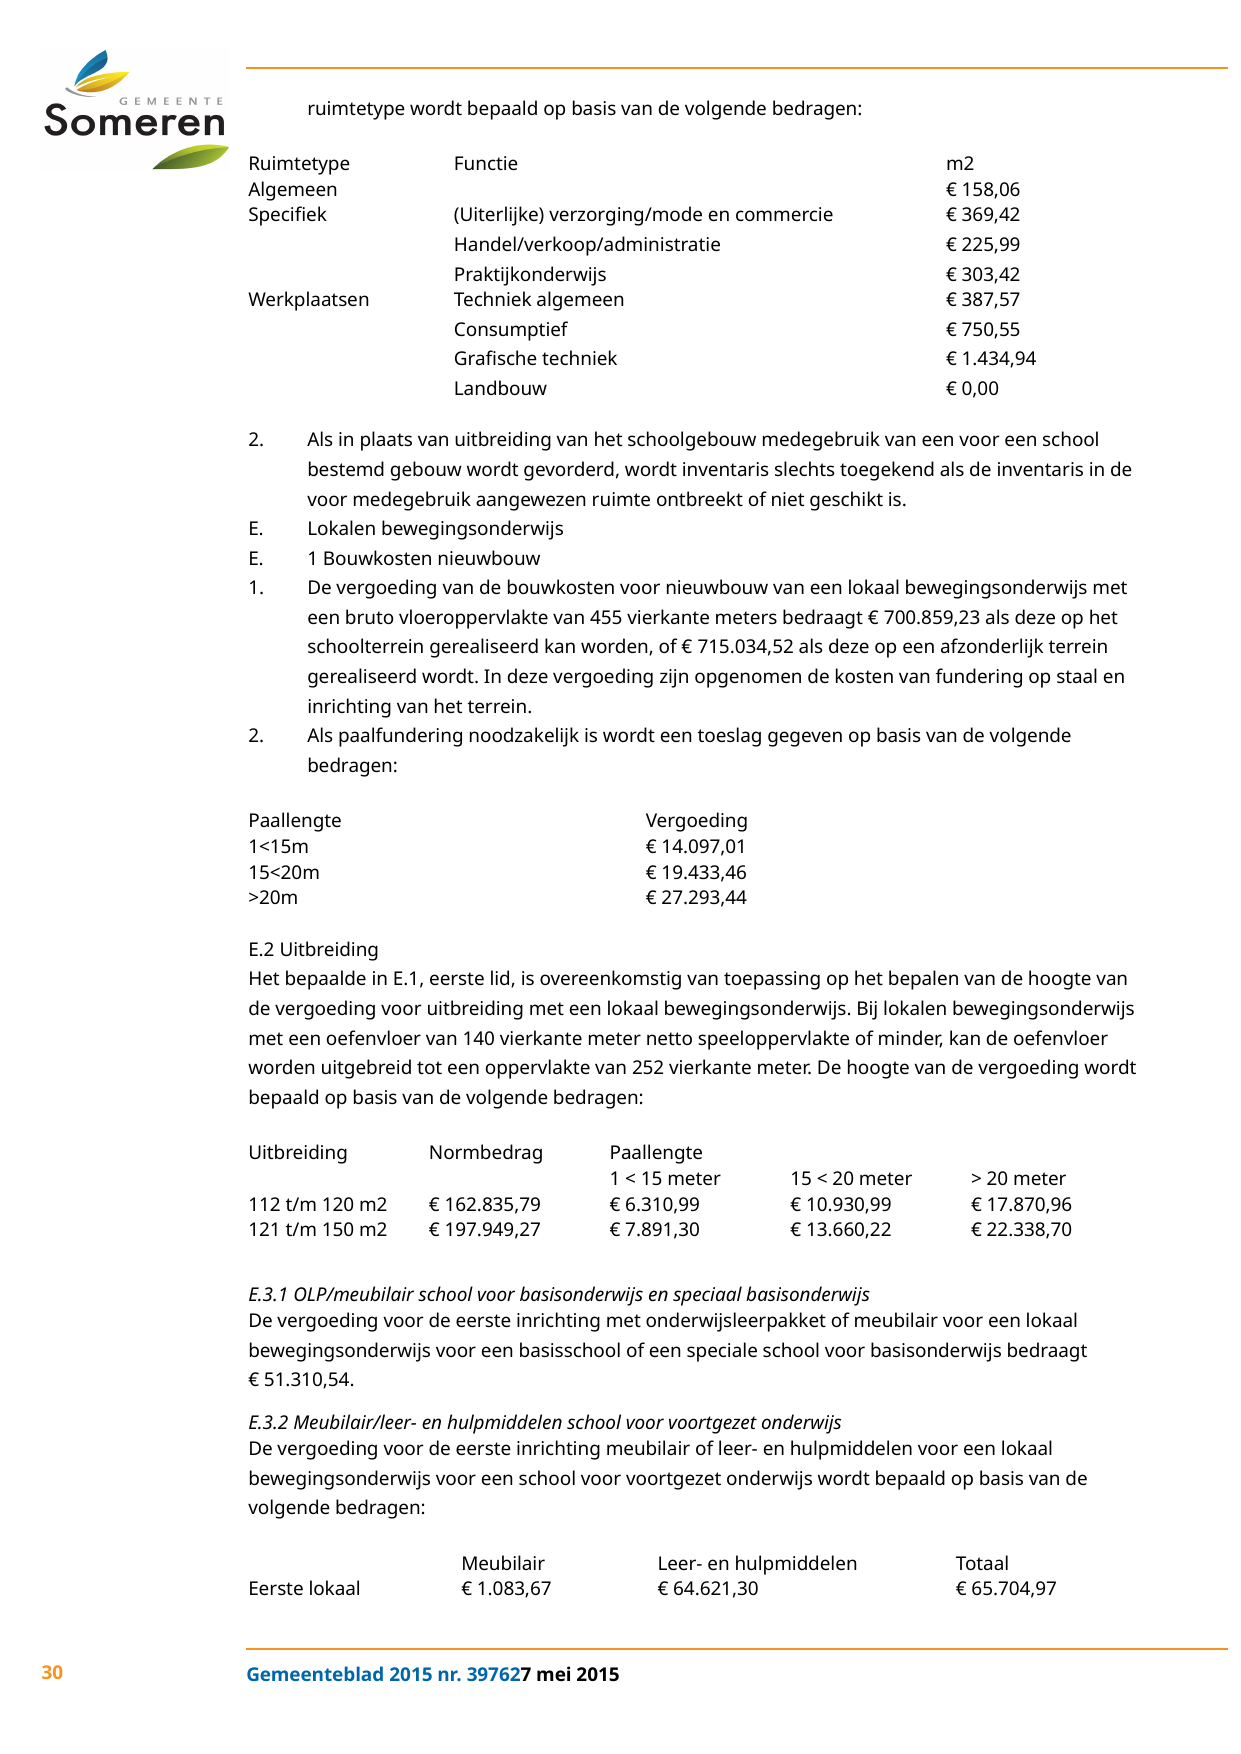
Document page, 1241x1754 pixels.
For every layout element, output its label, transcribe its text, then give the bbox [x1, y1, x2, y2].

table_cell € 65.704,97 [956, 1575, 1152, 1601]
table_cell 15<20m [248, 859, 646, 884]
table_header Vergoeding [646, 808, 1152, 833]
table_cell € 19.433,46 [646, 859, 1152, 884]
table_cell € 14.097,01 [646, 833, 1152, 859]
list Als in plaats van uitbreiding van het schoolgebouw medegebruik van een voor een school bestemd gebouw wordt gevorderd, wordt inventaris slechts toegekend als de inventaris in de voor medegebruik aangewezen ruimte ontbreekt of niet geschikt is. [248, 427, 1152, 512]
table_cell [248, 1165, 429, 1191]
text Het bepaalde in E.1, eerste lid, is overeenkomstig van toepassing op het bepalen van de hoogte van de vergoeding voor uitbreiding met een lokaal bewegingsonderwijs. Bij lokalen bewegingsonderwijs met een oefenvloer van 140 vierkante meter netto speeloppervlakte of minder, kan de oefenvloer worden uitgebreid tot een oppervlakte van 252 vierkante meter. De hoogte van de vergoeding wordt bepaald op basis van de volgende bedragen: [248, 966, 1152, 1110]
table_cell Techniek algemeen Consumptief Grafische techniek Landbouw [454, 286, 946, 401]
table_cell € 10.930,99 [790, 1191, 971, 1216]
table_cell 1<15m [248, 833, 646, 859]
table_cell Eerste lokaal [248, 1575, 461, 1601]
text E.2 Uitbreiding [248, 936, 1152, 962]
table_cell € 64.621,30 [657, 1575, 956, 1601]
table_cell [454, 176, 946, 202]
table_cell € 7.891,30 [609, 1216, 790, 1242]
list De vergoeding van de bouwkosten voor nieuwbouw van een lokaal bewegingsonderwijs met een bruto vloeroppervlakte van 455 vierkante meters bedraagt € 700.859,23 als deze op het schoolterrein gerealiseerd kan worden, of € 715.034,52 als deze op een afzonderlijk terrein gerealiseerd wordt. In deze vergoeding zijn opgenomen de kosten van fundering op staal en inrichting van het terrein. [248, 574, 1152, 719]
table_header Functie [454, 150, 946, 176]
table_header Paallengte [609, 1139, 1152, 1165]
table_header Uitbreiding [248, 1139, 429, 1165]
list ruimtetype wordt bepaald op basis van de volgende bedragen: [248, 95, 1152, 121]
text De vergoeding voor de eerste inrichting met onderwijsleerpakket of meubilair voor een lokaal bewegingsonderwijs voor een basisschool of een speciale school voor basisonderwijs bedraagt € 51.310,54. [248, 1307, 1152, 1392]
table_header Paallengte [248, 808, 646, 833]
table_cell 121 t/m 150 m2 [248, 1216, 429, 1242]
table_header m2 [946, 150, 1152, 176]
table_cell Werkplaatsen [248, 286, 454, 401]
table_header Ruimtetype [248, 150, 454, 176]
table_cell € 27.293,44 [646, 885, 1152, 910]
table_cell € 13.660,22 [790, 1216, 971, 1242]
table_header [248, 1550, 461, 1575]
table_cell € 6.310,99 [609, 1191, 790, 1216]
picture [41, 47, 231, 172]
table_cell € 369,42 € 225,99 € 303,42 [946, 202, 1152, 286]
table_cell € 162.835,79 [429, 1191, 609, 1216]
list Als paalfundering noodzakelijk is wordt een toeslag gegeven op basis van de volgende bedragen: [248, 722, 1152, 778]
table_cell Specifiek [248, 202, 454, 286]
table_cell [429, 1165, 609, 1191]
list 1 Bouwkosten nieuwbouw [248, 545, 1152, 571]
table_header Meubilair [461, 1550, 657, 1575]
table_cell Algemeen [248, 176, 454, 202]
table_cell >20m [248, 885, 646, 910]
table_cell € 1.083,67 [461, 1575, 657, 1601]
table_cell 15 < 20 meter [790, 1165, 971, 1191]
table_cell > 20 meter [971, 1165, 1152, 1191]
table_cell 1 < 15 meter [609, 1165, 790, 1191]
table_header Normbedrag [429, 1139, 609, 1165]
table_cell € 22.338,70 [971, 1216, 1152, 1242]
table_cell € 197.949,27 [429, 1216, 609, 1242]
table_cell € 387,57 € 750,55 € 1.434,94 € 0,00 [946, 286, 1152, 401]
text De vergoeding voor de eerste inrichting meubilair of leer- en hulpmiddelen voor een lokaal bewegingsonderwijs voor een school voor voortgezet onderwijs wordt bepaald op basis van de volgende bedragen: [248, 1435, 1152, 1520]
table_cell € 17.870,96 [971, 1191, 1152, 1216]
text E.3.1 OLP/meubilair school voor basisonderwijs en speciaal basisonderwijs [248, 1281, 1152, 1307]
table_cell (Uiterlijke) verzorging/mode en commercie Handel/verkoop/administratie Praktijkonderwijs [454, 202, 946, 286]
list Lokalen bewegingsonderwijs [248, 515, 1152, 541]
table_header Leer- en hulpmiddelen [657, 1550, 956, 1575]
table_header Totaal [956, 1550, 1152, 1575]
text E.3.2 Meubilair/leer- en hulpmiddelen school voor voortgezet onderwijs [248, 1409, 1152, 1435]
table_cell 112 t/m 120 m2 [248, 1191, 429, 1216]
table_cell € 158,06 [946, 176, 1152, 202]
